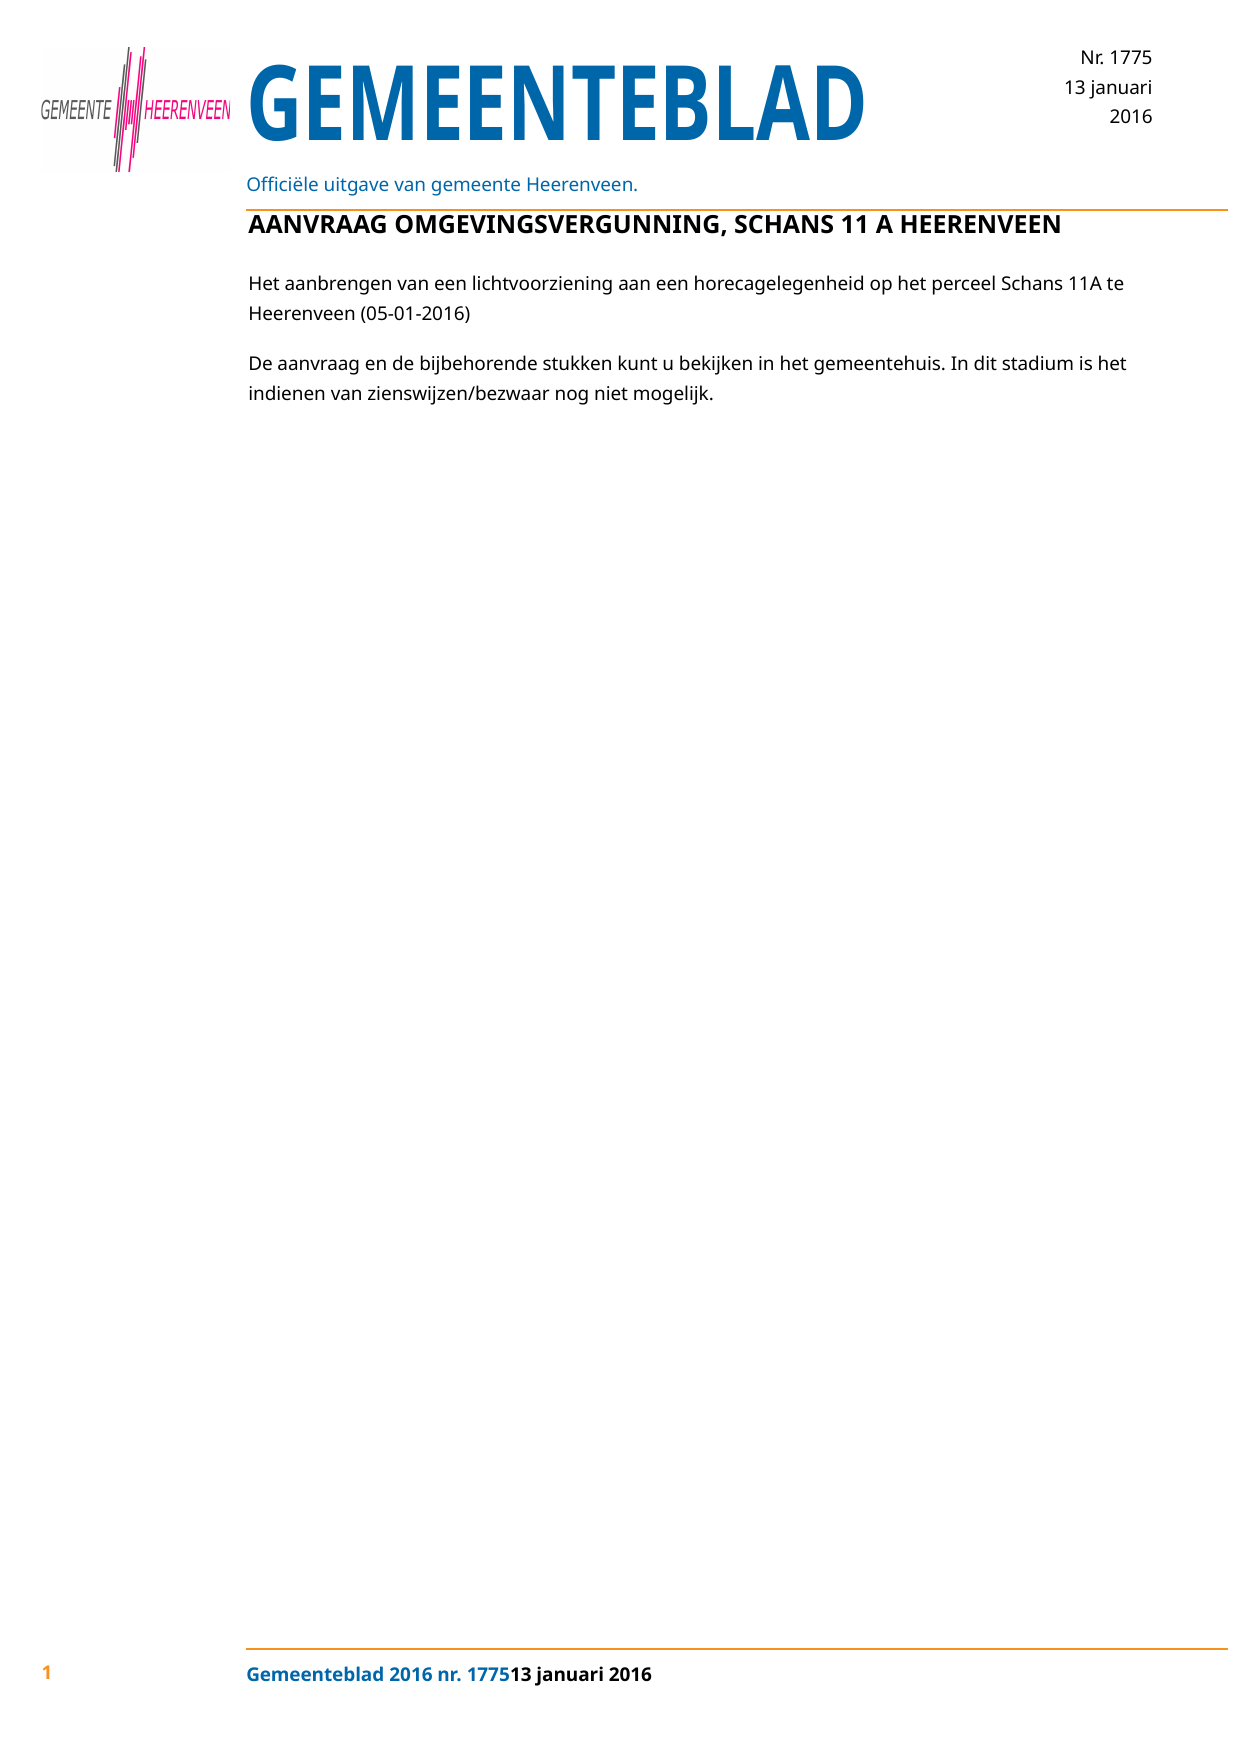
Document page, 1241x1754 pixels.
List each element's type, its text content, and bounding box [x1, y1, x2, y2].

picture [41, 47, 231, 172]
text Het aanbrengen van een lichtvoorziening aan een horecagelegenheid op het perceel Schans 11A te Heerenveen (05-01-2016) [248, 270, 1152, 326]
text De aanvraag en de bijbehorende stukken kunt u bekijken in het gemeentehuis. In dit stadium is het indienen van zienswijzen/bezwaar nog niet mogelijk. [248, 350, 1152, 406]
text AANVRAAG OMGEVINGSVERGUNNING, SCHANS 11 A HEERENVEEN [248, 211, 1152, 241]
